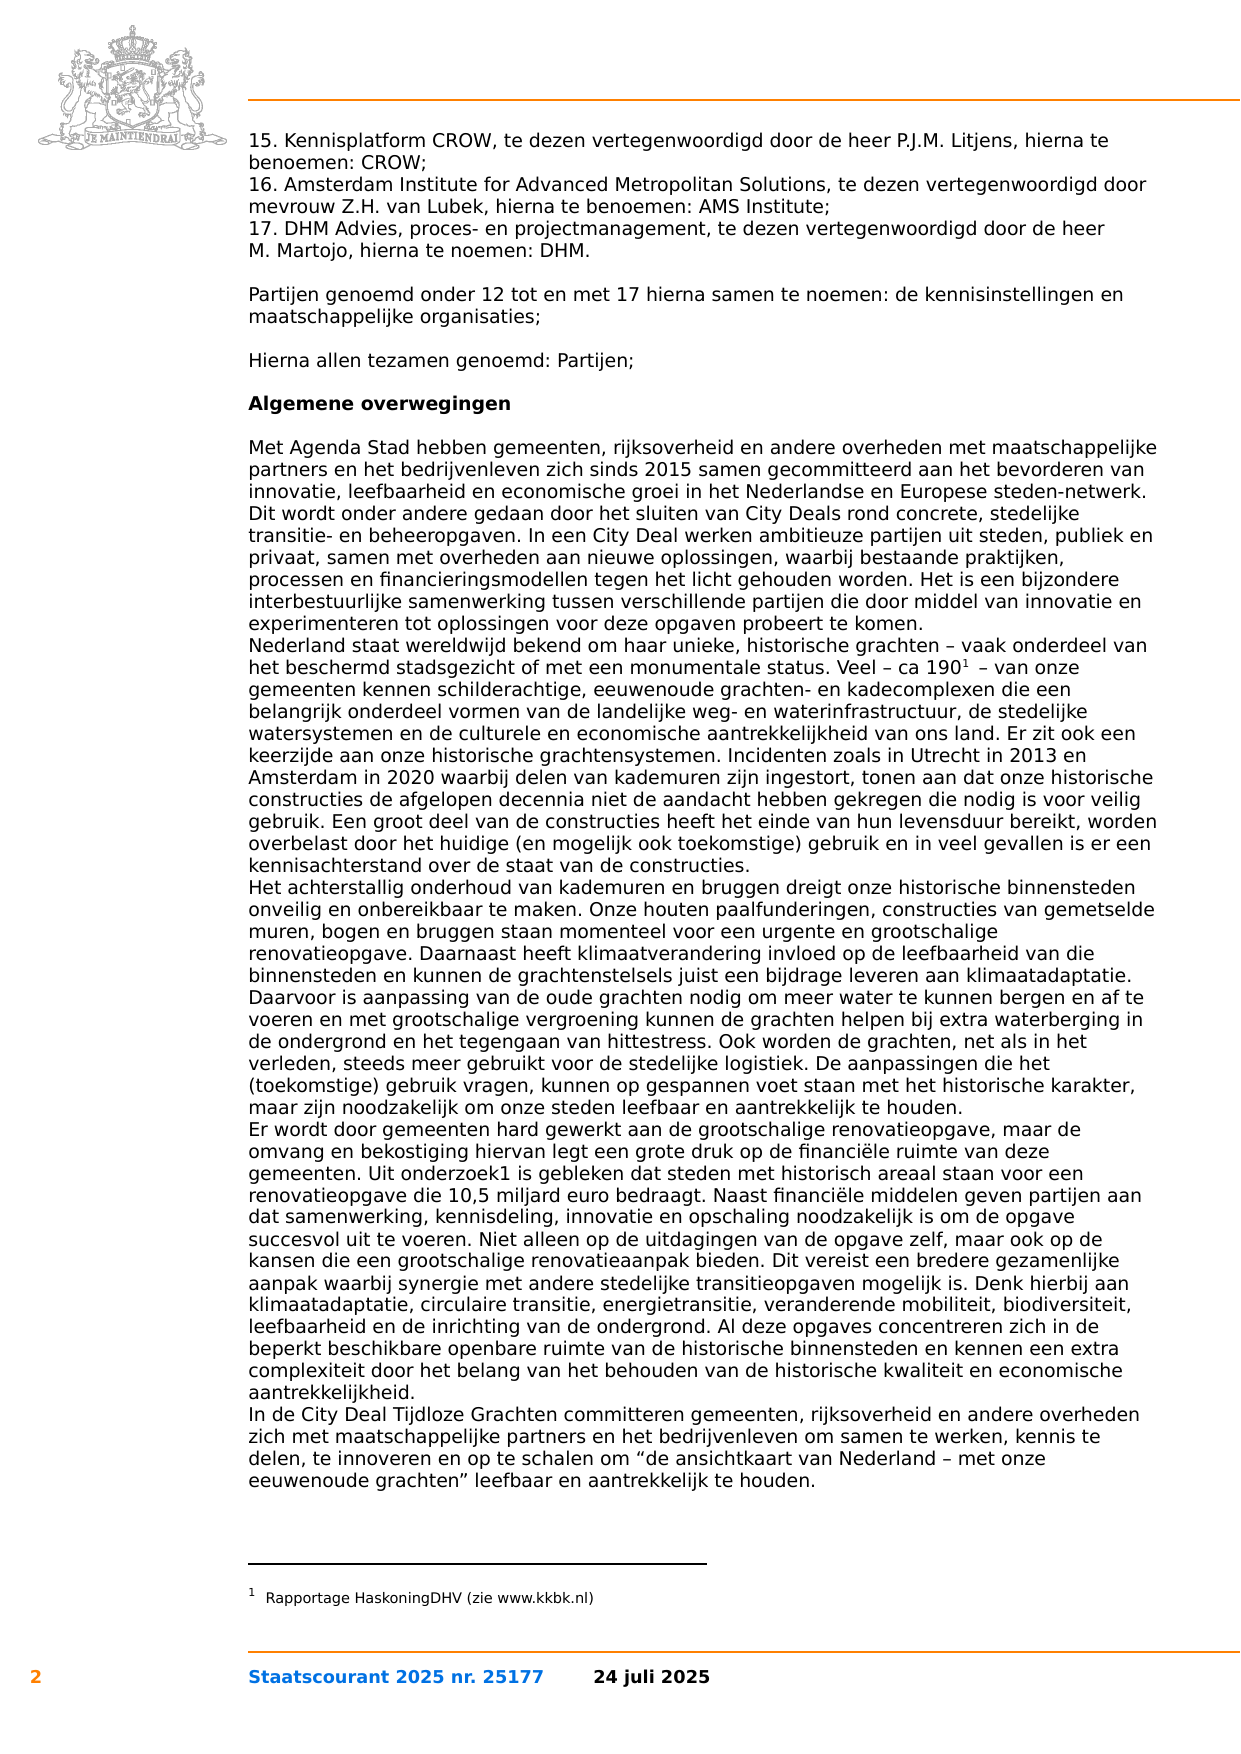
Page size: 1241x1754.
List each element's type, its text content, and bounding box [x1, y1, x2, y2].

text Met Agenda Stad hebben gemeenten, rijksoverheid en andere overheden met maatschappelijke partners en het bedrijvenleven zich sinds 2015 samen gecommitteerd aan het bevorderen van innovatie, leefbaarheid en economische groei in het Nederlandse en Europese steden-netwerk. Dit wordt onder andere gedaan door het sluiten van City Deals rond concrete, stedelijke transitie- en beheeropgaven. In een City Deal werken ambitieuze partijen uit steden, publiek en privaat, samen met overheden aan nieuwe oplossingen, waarbij bestaande praktijken, processen en financieringsmodellen tegen het licht gehouden worden. Het is een bijzondere interbestuurlijke samenwerking tussen verschillende partijen die door middel van innovatie en experimenteren tot oplossingen voor deze opgaven probeert te komen. [248, 437, 1163, 635]
text In de City Deal Tijdloze Grachten committeren gemeenten, rijksoverheid en andere overheden zich met maatschappelijke partners en het bedrijvenleven om samen te werken, kennis te delen, te innoveren en op te schalen om “de ansichtkaart van Nederland – met onze eeuwenoude grachten” leefbaar en aantrekkelijk te houden. [248, 1404, 1163, 1492]
text 16. Amsterdam Institute for Advanced Metropolitan Solutions, te dezen vertegenwoordigd door mevrouw Z.H. van Lubek, hierna te benoemen: AMS Institute; [248, 174, 1163, 218]
text 17. DHM Advies, proces- en projectmanagement, te dezen vertegenwoordigd door de heer M. Martojo, hierna te noemen: DHM. [248, 218, 1163, 262]
picture [38, 25, 227, 150]
text Het achterstallig onderhoud van kademuren en bruggen dreigt onze historische binnensteden onveilig en onbereikbaar te maken. Onze houten paalfunderingen, constructies van gemetselde muren, bogen en bruggen staan momenteel voor een urgente en grootschalige renovatieopgave. Daarnaast heeft klimaatverandering invloed op de leefbaarheid van die binnensteden en kunnen de grachtenstelsels juist een bijdrage leveren aan klimaatadaptatie. Daarvoor is aanpassing van de oude grachten nodig om meer water te kunnen bergen en af te voeren en met grootschalige vergroening kunnen de grachten helpen bij extra waterberging in de ondergrond en het tegengaan van hittestress. Ook worden de grachten, net als in het verleden, steeds meer gebruikt voor de stedelijke logistiek. De aanpassingen die het (toekomstige) gebruik vragen, kunnen op gespannen voet staan met het historische karakter, maar zijn noodzakelijk om onze steden leefbaar en aantrekkelijk te houden. [248, 877, 1163, 1118]
text Nederland staat wereldwijd bekend om haar unieke, historische grachten – vaak onderdeel van het beschermd stadsgezicht of met een monumentale status. Veel – ca 190 – van onze gemeenten kennen schilderachtige, eeuwenoude grachten- en kadecomplexen die een belangrijk onderdeel vormen van de landelijke weg- en waterinfrastructuur, de stedelijke watersystemen en de culturele en economische aantrekkelijkheid van ons land. Er zit ook een keerzijde aan onze historische grachtensystemen. Incidenten zoals in Utrecht in 2013 en Amsterdam in 2020 waarbij delen van kademuren zijn ingestort, tonen aan dat onze historische constructies de afgelopen decennia niet de aandacht hebben gekregen die nodig is voor veilig gebruik. Een groot deel van de constructies heeft het einde van hun levensduur bereikt, worden overbelast door het huidige (en mogelijk ook toekomstige) gebruik en in veel gevallen is er een kennisachterstand over de staat van de constructies. [248, 635, 1163, 877]
text Er wordt door gemeenten hard gewerkt aan de grootschalige renovatieopgave, maar de omvang en bekostiging hiervan legt een grote druk op de financiële ruimte van deze gemeenten. Uit onderzoek1 is gebleken dat steden met historisch areaal staan voor een renovatieopgave die 10,5 miljard euro bedraagt. Naast financiële middelen geven partijen aan dat samenwerking, kennisdeling, innovatie en opschaling noodzakelijk is om de opgave succesvol uit te voeren. Niet alleen op de uitdagingen van de opgave zelf, maar ook op de kansen die een grootschalige renovatieaanpak bieden. Dit vereist een bredere gezamenlijke aanpak waarbij synergie met andere stedelijke transitieopgaven mogelijk is. Denk hierbij aan klimaatadaptatie, circulaire transitie, energietransitie, veranderende mobiliteit, biodiversiteit, leefbaarheid en de inrichting van de ondergrond. Al deze opgaves concentreren zich in de beperkt beschikbare openbare ruimte van de historische binnensteden en kennen een extra complexiteit door het belang van het behouden van de historische kwaliteit en economische aantrekkelijkheid. [248, 1118, 1163, 1404]
text Hierna allen tezamen genoemd: Partijen; [248, 349, 1163, 371]
text Partijen genoemd onder 12 tot en met 17 hierna samen te noemen: de kennisinstellingen en maatschappelijke organisaties; [248, 284, 1163, 328]
subtitle Algemene overwegingen [248, 393, 1163, 415]
text 15. Kennisplatform CROW, te dezen vertegenwoordigd door de heer P.J.M. Litjens, hierna te benoemen: CROW; [248, 130, 1163, 174]
text Rapportage HaskoningDHV (zie www.kkbk.nl) [248, 1586, 1163, 1608]
